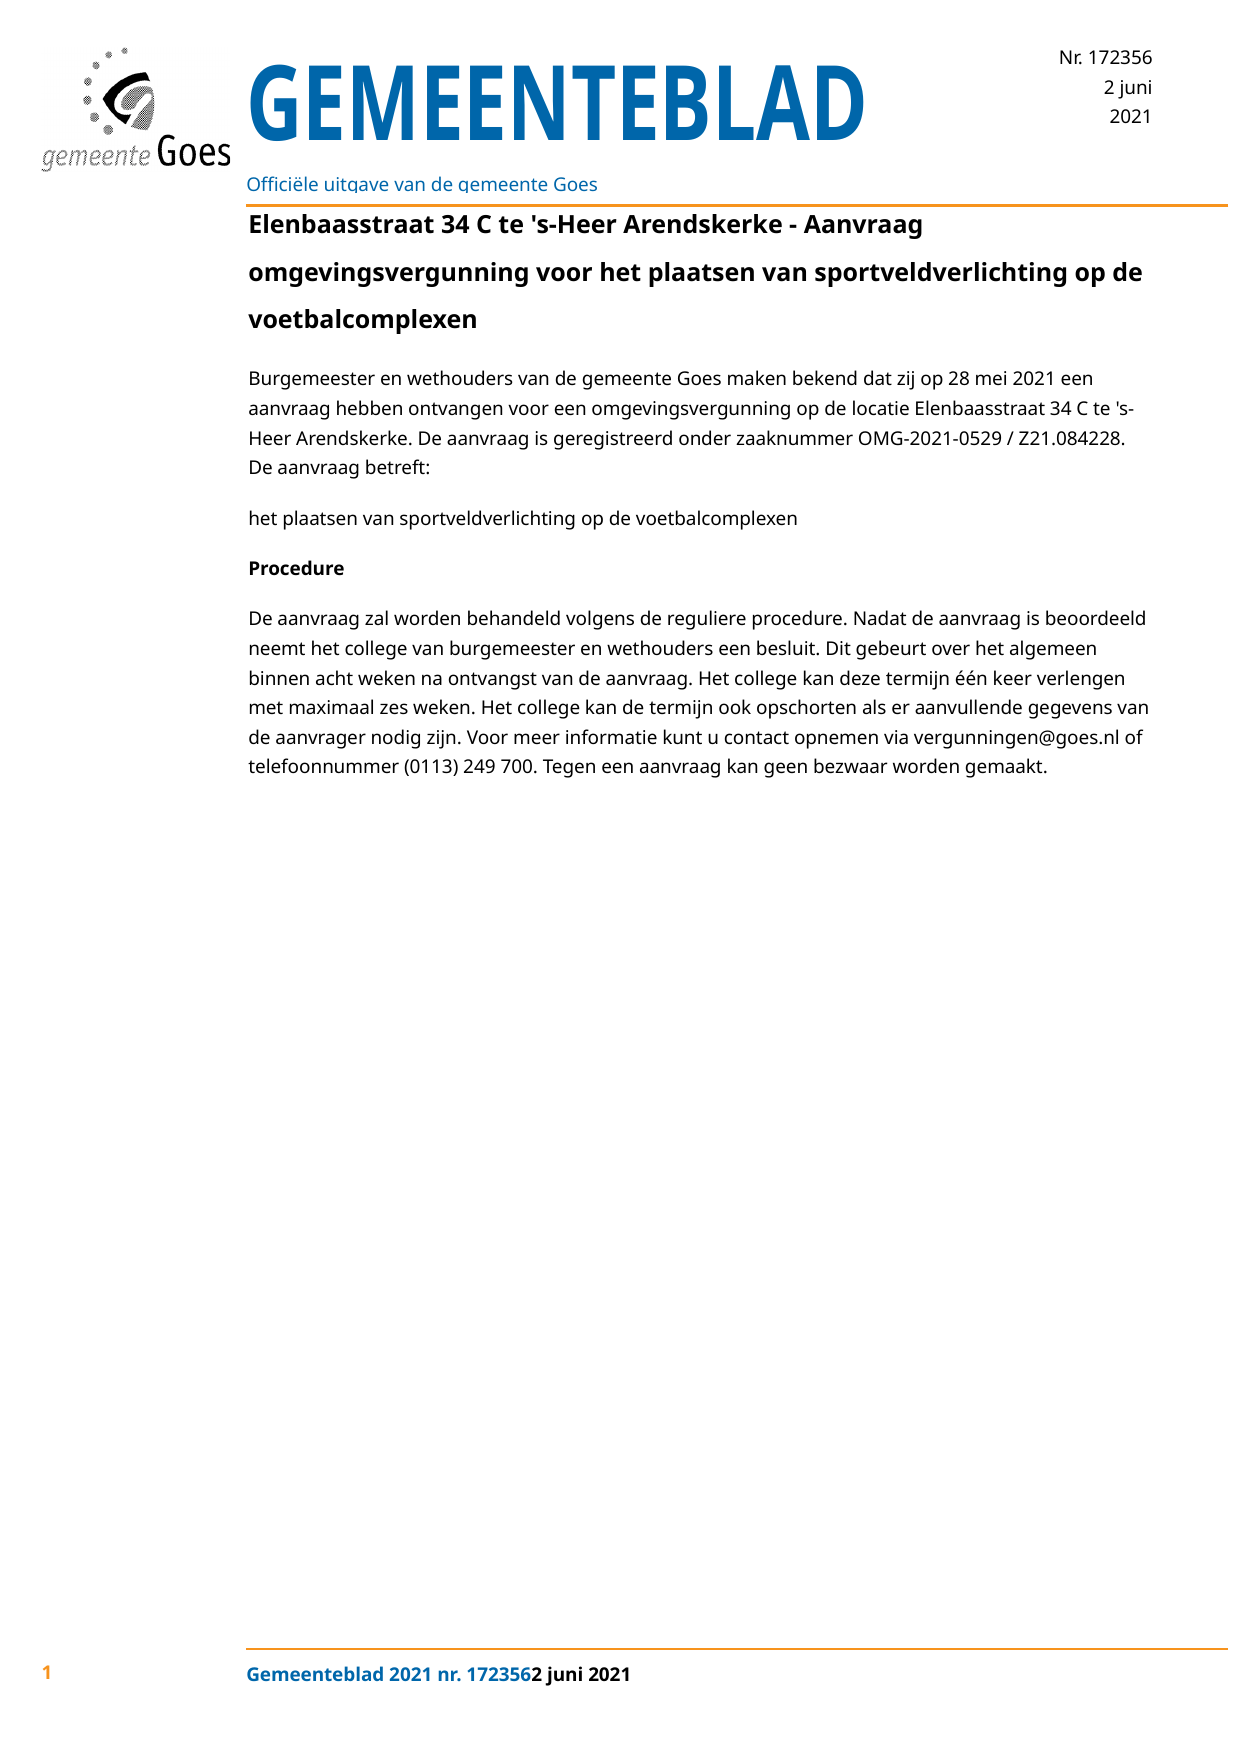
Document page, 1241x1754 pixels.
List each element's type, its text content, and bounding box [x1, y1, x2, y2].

picture [41, 47, 231, 172]
text Burgemeester en wethouders van de gemeente Goes maken bekend dat zij op 28 mei 2021 een aanvraag hebben ontvangen voor een omgevingsvergunning op de locatie Elenbaasstraat 34 C te 's-Heer Arendskerke. De aanvraag is geregistreerd onder zaaknummer OMG-2021-0529 / Z21.084228. De aanvraag betreft: [248, 366, 1152, 480]
text Procedure [248, 555, 1152, 581]
text Elenbaasstraat 34 C te 's-Heer Arendskerke - Aanvraag omgevingsvergunning voor het plaatsen van sportveldverlichting op de voetbalcomplexen [248, 207, 1152, 336]
text De aanvraag zal worden behandeld volgens de reguliere procedure. Nadat de aanvraag is beoordeeld neemt het college van burgemeester en wethouders een besluit. Dit gebeurt over het algemeen binnen acht weken na ontvangst van de aanvraag. Het college kan deze termijn één keer verlengen met maximaal zes weken. Het college kan de termijn ook opschorten als er aanvullende gegevens van de aanvrager nodig zijn. Voor meer informatie kunt u contact opnemen via vergunningen@goes.nl of telefoonnummer (0113) 249 700. Tegen een aanvraag kan geen bezwaar worden gemaakt. [248, 606, 1152, 779]
text het plaatsen van sportveldverlichting op de voetbalcomplexen [248, 505, 1152, 530]
